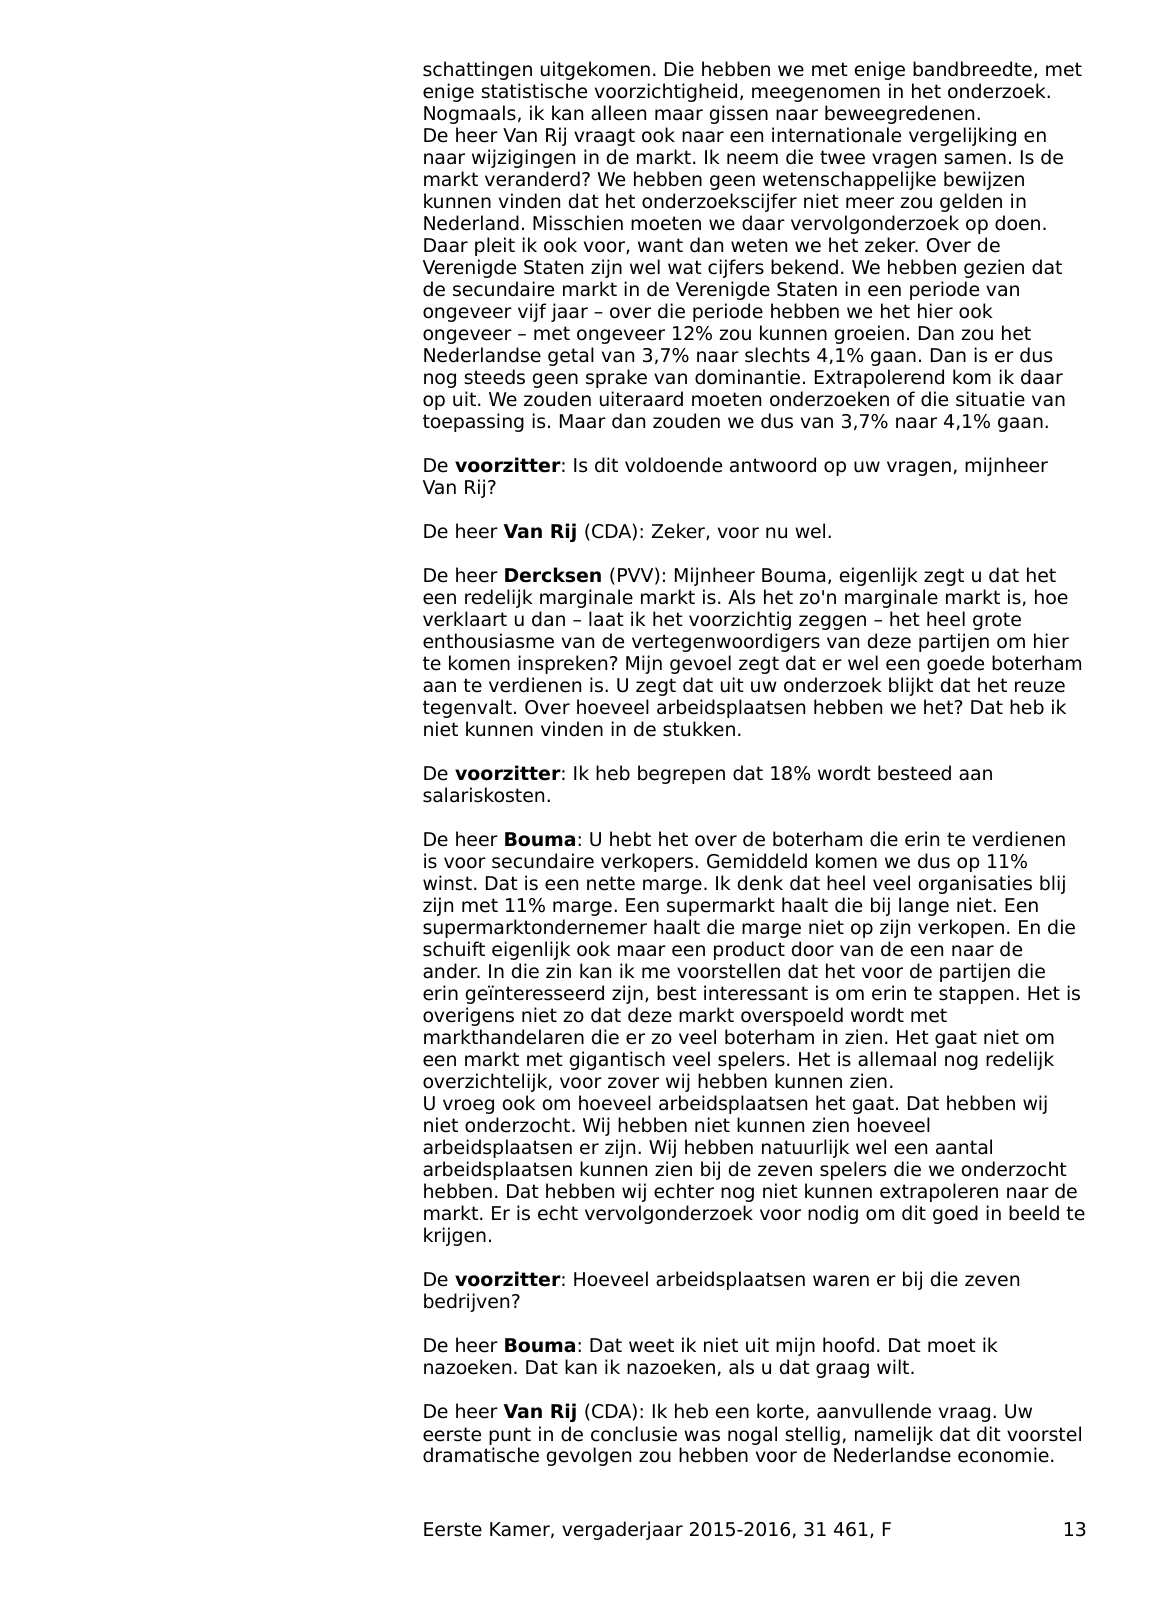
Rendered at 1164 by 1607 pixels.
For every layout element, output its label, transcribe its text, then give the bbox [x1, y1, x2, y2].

text De heer Van Rij vraagt ook naar een internationale vergelijking en naar wijzigingen in de markt. Ik neem die twee vragen samen. Is de markt veranderd? We hebben geen wetenschappelijke bewijzen kunnen vinden dat het onderzoekscijfer niet meer zou gelden in Nederland. Misschien moeten we daar vervolgonderzoek op doen. Daar pleit ik ook voor, want dan weten we het zeker. Over de Verenigde Staten zijn wel wat cijfers bekend. We hebben gezien dat de secundaire markt in de Verenigde Staten in een periode van ongeveer vijf jaar – over die periode hebben we het hier ook ongeveer – met ongeveer 12% zou kunnen groeien. Dan zou het Nederlandse getal van 3,7% naar slechts 4,1% gaan. Dan is er dus nog steeds geen sprake van dominantie. Extrapolerend kom ik daar op uit. We zouden uiteraard moeten onderzoeken of die situatie van toepassing is. Maar dan zouden we dus van 3,7% naar 4,1% gaan. [422, 125, 1087, 433]
text De heer Bouma: Dat weet ik niet uit mijn hoofd. Dat moet ik nazoeken. Dat kan ik nazoeken, als u dat graag wilt. [422, 1335, 1087, 1379]
text schattingen uitgekomen. Die hebben we met enige bandbreedte, met enige statistische voorzichtigheid, meegenomen in het onderzoek. Nogmaals, ik kan alleen maar gissen naar beweegredenen. [422, 59, 1087, 125]
text De heer Van Rij (CDA): Ik heb een korte, aanvullende vraag. Uw eerste punt in de conclusie was nogal stellig, namelijk dat dit voorstel dramatische gevolgen zou hebben voor de Nederlandse economie. [422, 1401, 1087, 1467]
text De voorzitter: Is dit voldoende antwoord op uw vragen, mijnheer Van Rij? [422, 455, 1087, 499]
text U vroeg ook om hoeveel arbeidsplaatsen het gaat. Dat hebben wij niet onderzocht. Wij hebben niet kunnen zien hoeveel arbeidsplaatsen er zijn. Wij hebben natuurlijk wel een aantal arbeidsplaatsen kunnen zien bij de zeven spelers die we onderzocht hebben. Dat hebben wij echter nog niet kunnen extrapoleren naar de markt. Er is echt vervolgonderzoek voor nodig om dit goed in beeld te krijgen. [422, 1093, 1087, 1247]
text De heer Dercksen (PVV): Mijnheer Bouma, eigenlijk zegt u dat het een redelijk marginale markt is. Als het zo'n marginale markt is, hoe verklaart u dan – laat ik het voorzichtig zeggen – het heel grote enthousiasme van de vertegenwoordigers van deze partijen om hier te komen inspreken? Mijn gevoel zegt dat er wel een goede boterham aan te verdienen is. U zegt dat uit uw onderzoek blijkt dat het reuze tegenvalt. Over hoeveel arbeidsplaatsen hebben we het? Dat heb ik niet kunnen vinden in de stukken. [422, 565, 1087, 741]
text De voorzitter: Ik heb begrepen dat 18% wordt besteed aan salariskosten. [422, 763, 1087, 807]
text De heer Bouma: U hebt het over de boterham die erin te verdienen is voor secundaire verkopers. Gemiddeld komen we dus op 11% winst. Dat is een nette marge. Ik denk dat heel veel organisaties blij zijn met 11% marge. Een supermarkt haalt die bij lange niet. Een supermarktondernemer haalt die marge niet op zijn verkopen. En die schuift eigenlijk ook maar een product door van de een naar de ander. In die zin kan ik me voorstellen dat het voor de partijen die erin geïnteresseerd zijn, best interessant is om erin te stappen. Het is overigens niet zo dat deze markt overspoeld wordt met markthandelaren die er zo veel boterham in zien. Het gaat niet om een markt met gigantisch veel spelers. Het is allemaal nog redelijk overzichtelijk, voor zover wij hebben kunnen zien. [422, 829, 1087, 1093]
text De voorzitter: Hoeveel arbeidsplaatsen waren er bij die zeven bedrijven? [422, 1269, 1087, 1313]
text De heer Van Rij (CDA): Zeker, voor nu wel. [422, 521, 1087, 543]
